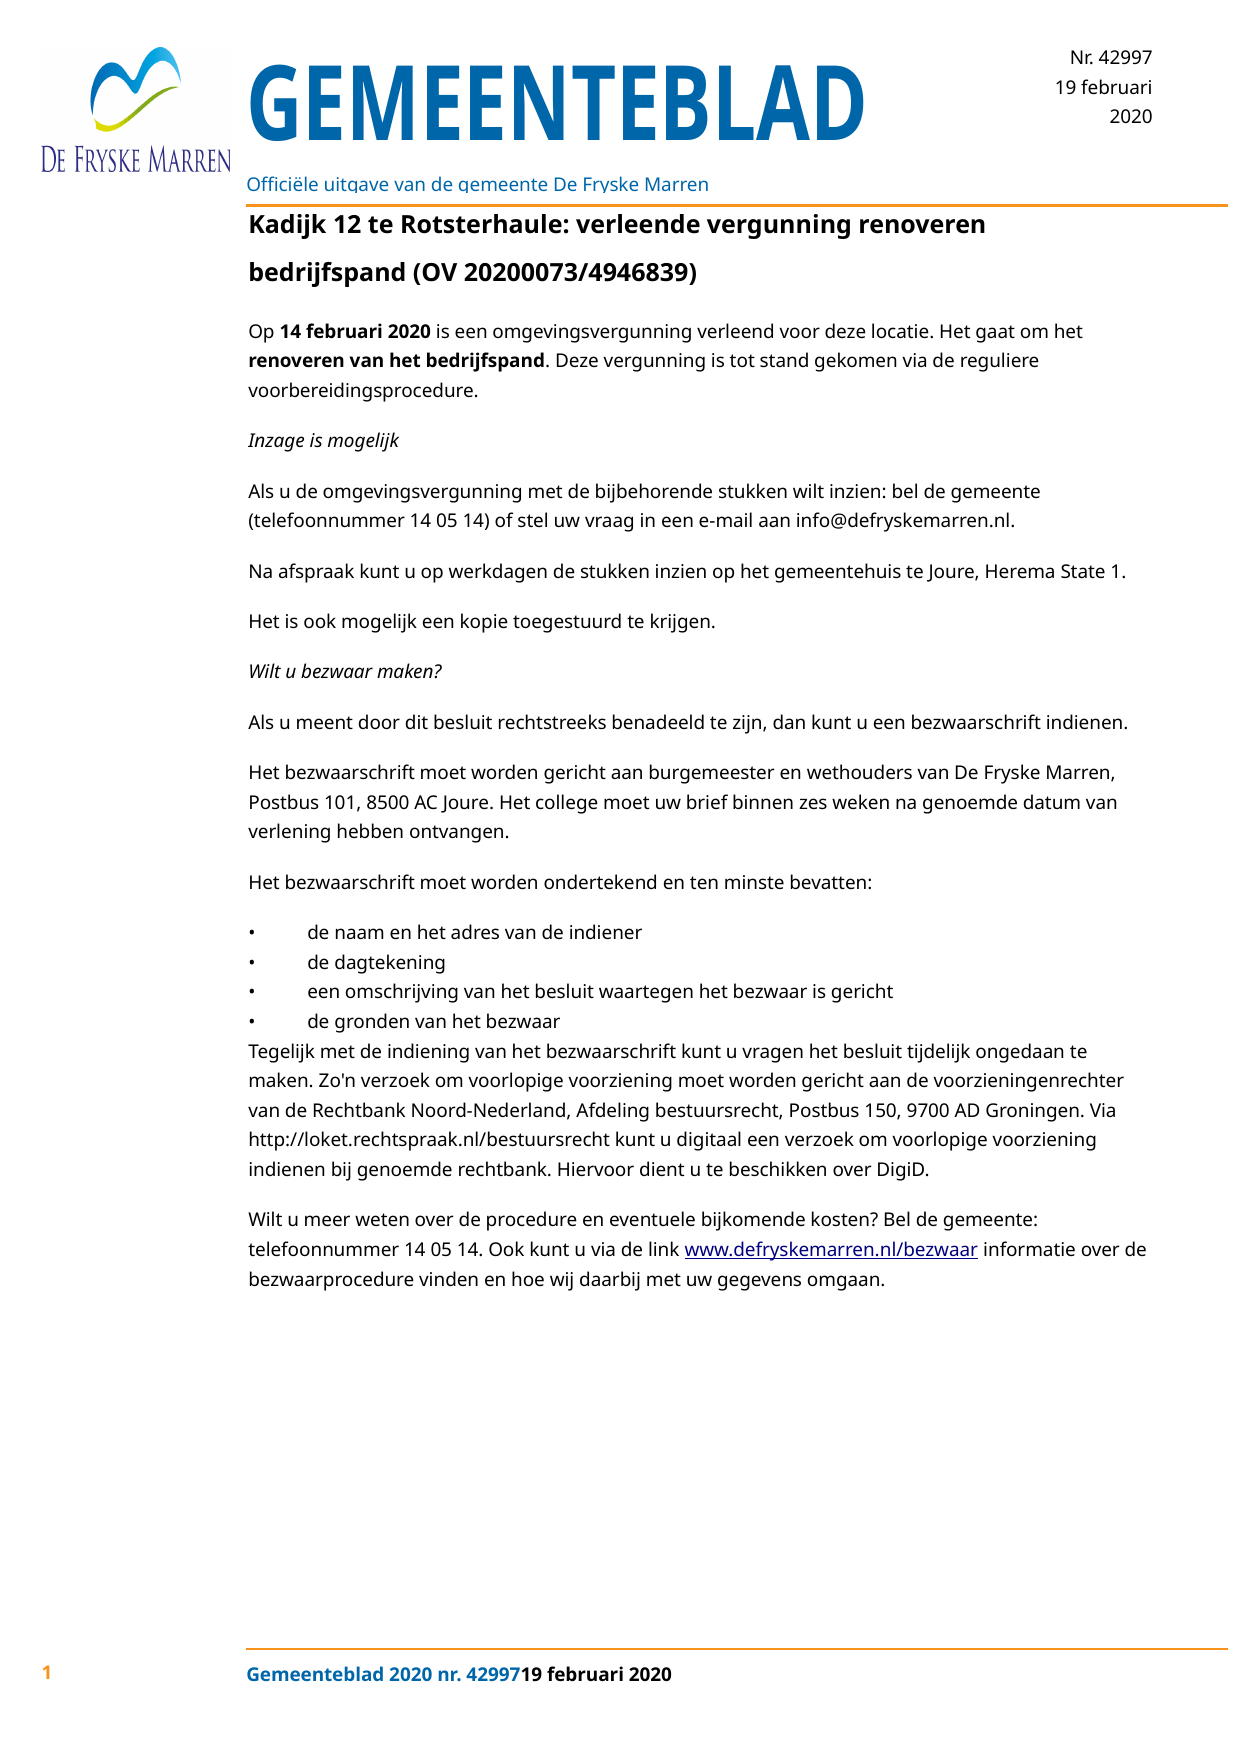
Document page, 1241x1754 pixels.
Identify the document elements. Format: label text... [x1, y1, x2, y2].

text Inzage is mogelijk [248, 427, 1152, 453]
text Tegelijk met de indiening van het bezwaarschrift kunt u vragen het besluit tijdelijk ongedaan te maken. Zo'n verzoek om voorlopige voorziening moet worden gericht aan de voorzieningenrechter van de Rechtbank Noord-Nederland, Afdeling bestuursrecht, Postbus 150, 9700 AD Groningen. Via http://loket.rechtspraak.nl/bestuursrecht kunt u digitaal een verzoek om voorlopige voorziening indienen bij genoemde rechtbank. Hiervoor dient u te beschikken over DigiD. [248, 1038, 1152, 1182]
text Het bezwaarschrift moet worden ondertekend en ten minste bevatten: [248, 869, 1152, 895]
text Het bezwaarschrift moet worden gericht aan burgemeester en wethouders van De Fryske Marren, Postbus 101, 8500 AC Joure. Het college moet uw brief binnen zes weken na genoemde datum van verlening hebben ontvangen. [248, 759, 1152, 844]
text Het is ook mogelijk een kopie toegestuurd te krijgen. [248, 608, 1152, 634]
text Wilt u meer weten over de procedure en eventuele bijkomende kosten? Bel de gemeente: telefoonnummer 14 05 14. Ook kunt u via de link www.defryskemarren.nl/bezwaar informatie over de bezwaarprocedure vinden en hoe wij daarbij met uw gegevens omgaan. [248, 1207, 1152, 1292]
list een omschrijving van het besluit waartegen het bezwaar is gericht [248, 979, 1152, 1004]
list de dagtekening [248, 949, 1152, 975]
text Na afspraak kunt u op werkdagen de stukken inzien op het gemeentehuis te Joure, Herema State 1. [248, 558, 1152, 584]
text Wilt u bezwaar maken? [248, 659, 1152, 684]
text Als u meent door dit besluit rechtstreeks benadeeld te zijn, dan kunt u een bezwaarschrift indienen. [248, 709, 1152, 735]
picture [41, 47, 231, 172]
text Op 14 februari 2020 is een omgevingsvergunning verleend voor deze locatie. Het gaat om het renoveren van het bedrijfspand. Deze vergunning is tot stand gekomen via de reguliere voorbereidingsprocedure. [248, 318, 1152, 403]
text Kadijk 12 te Rotsterhaule: verleende vergunning renoveren bedrijfspand (OV 20200073/4946839) [248, 207, 1152, 288]
text Als u de omgevingsvergunning met de bijbehorende stukken wilt inzien: bel de gemeente (telefoonnummer 14 05 14) of stel uw vraag in een e-mail aan info@defryskemarren.nl. [248, 478, 1152, 533]
list de naam en het adres van de indiener [248, 919, 1152, 945]
list de gronden van het bezwaar [248, 1008, 1152, 1034]
